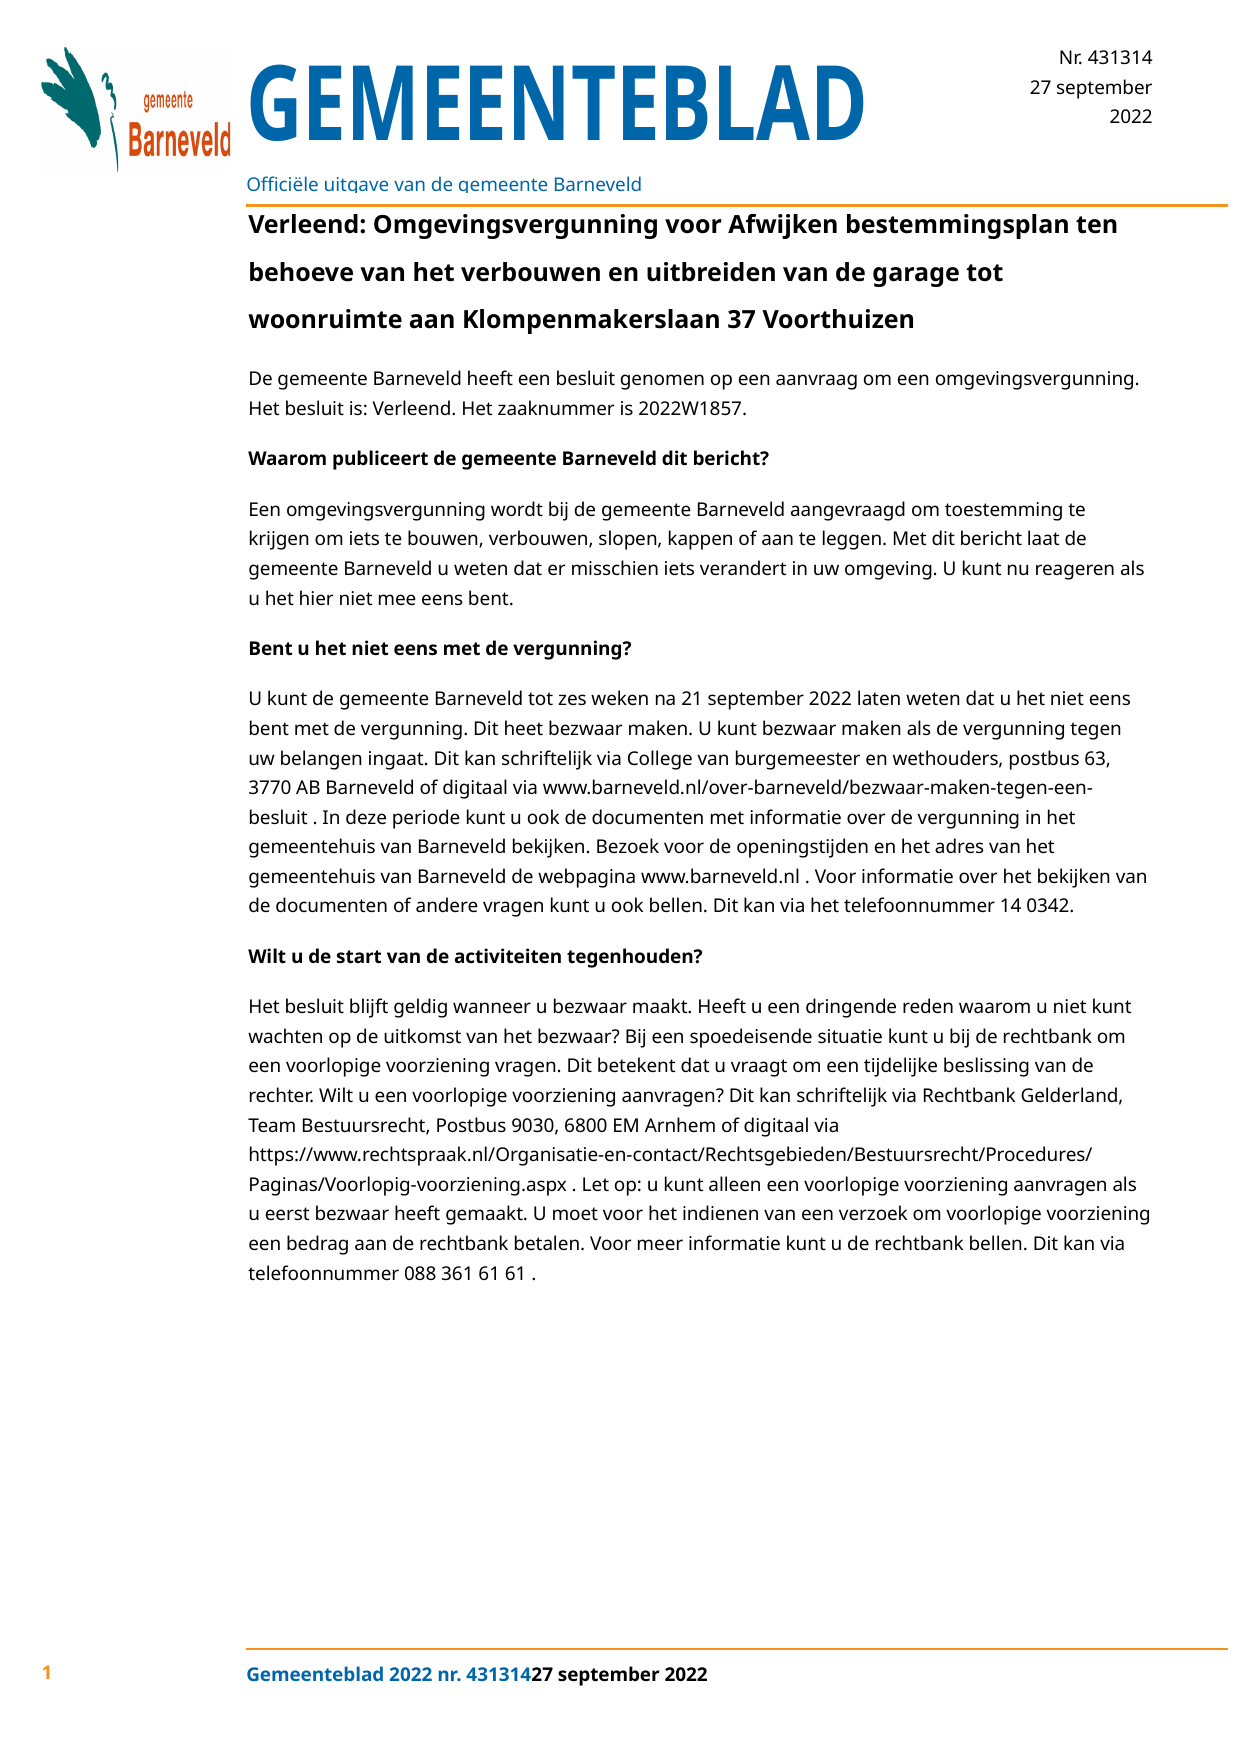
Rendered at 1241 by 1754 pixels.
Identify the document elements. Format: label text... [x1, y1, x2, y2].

text Verleend: Omgevingsvergunning voor Afwijken bestemmingsplan ten behoeve van het verbouwen en uitbreiden van de garage tot woonruimte aan Klompenmakerslaan 37 Voorthuizen [248, 207, 1152, 336]
text Een omgevingsvergunning wordt bij de gemeente Barneveld aangevraagd om toestemming te krijgen om iets te bouwen, verbouwen, slopen, kappen of aan te leggen. Met dit bericht laat de gemeente Barneveld u weten dat er misschien iets verandert in uw omgeving. U kunt nu reageren als u het hier niet mee eens bent. [248, 496, 1152, 610]
text De gemeente Barneveld heeft een besluit genomen op een aanvraag om een omgevingsvergunning. Het besluit is: Verleend. Het zaaknummer is 2022W1857. [248, 366, 1152, 421]
text Wilt u de start van de activiteiten tegenhouden? [248, 943, 1152, 969]
text U kunt de gemeente Barneveld tot zes weken na 21 september 2022 laten weten dat u het niet eens bent met de vergunning. Dit heet bezwaar maken. U kunt bezwaar maken als de vergunning tegen uw belangen ingaat. Dit kan schriftelijk via College van burgemeester en wethouders, postbus 63, 3770 AB Barneveld of digitaal via www.barneveld.nl/over-barneveld/bezwaar-maken-tegen-een-besluit . In deze periode kunt u ook de documenten met informatie over de vergunning in het gemeentehuis van Barneveld bekijken. Bezoek voor de openingstijden en het adres van het gemeentehuis van Barneveld de webpagina www.barneveld.nl . Voor informatie over het bekijken van de documenten of andere vragen kunt u ook bellen. Dit kan via het telefoonnummer 14 0342. [248, 686, 1152, 918]
text Bent u het niet eens met de vergunning? [248, 635, 1152, 661]
text Het besluit blijft geldig wanneer u bezwaar maakt. Heeft u een dringende reden waarom u niet kunt wachten op de uitkomst van het bezwaar? Bij een spoedeisende situatie kunt u bij de rechtbank om een voorlopige voorziening vragen. Dit betekent dat u vraagt om een tijdelijke beslissing van de rechter. Wilt u een voorlopige voorziening aanvragen? Dit kan schriftelijk via Rechtbank Gelderland, Team Bestuursrecht, Postbus 9030, 6800 EM Arnhem of digitaal via https://www.rechtspraak.nl/Organisatie-en-contact/Rechtsgebieden/Bestuursrecht/Procedures/Paginas/Voorlopig-voorziening.aspx . Let op: u kunt alleen een voorlopige voorziening aanvragen als u eerst bezwaar heeft gemaakt. U moet voor het indienen van een verzoek om voorlopige voorziening een bedrag aan de rechtbank betalen. Voor meer informatie kunt u de rechtbank bellen. Dit kan via telefoonnummer 088 361 61 61 . [248, 993, 1152, 1285]
picture [41, 47, 231, 172]
text Waarom publiceert de gemeente Barneveld dit bericht? [248, 446, 1152, 471]
